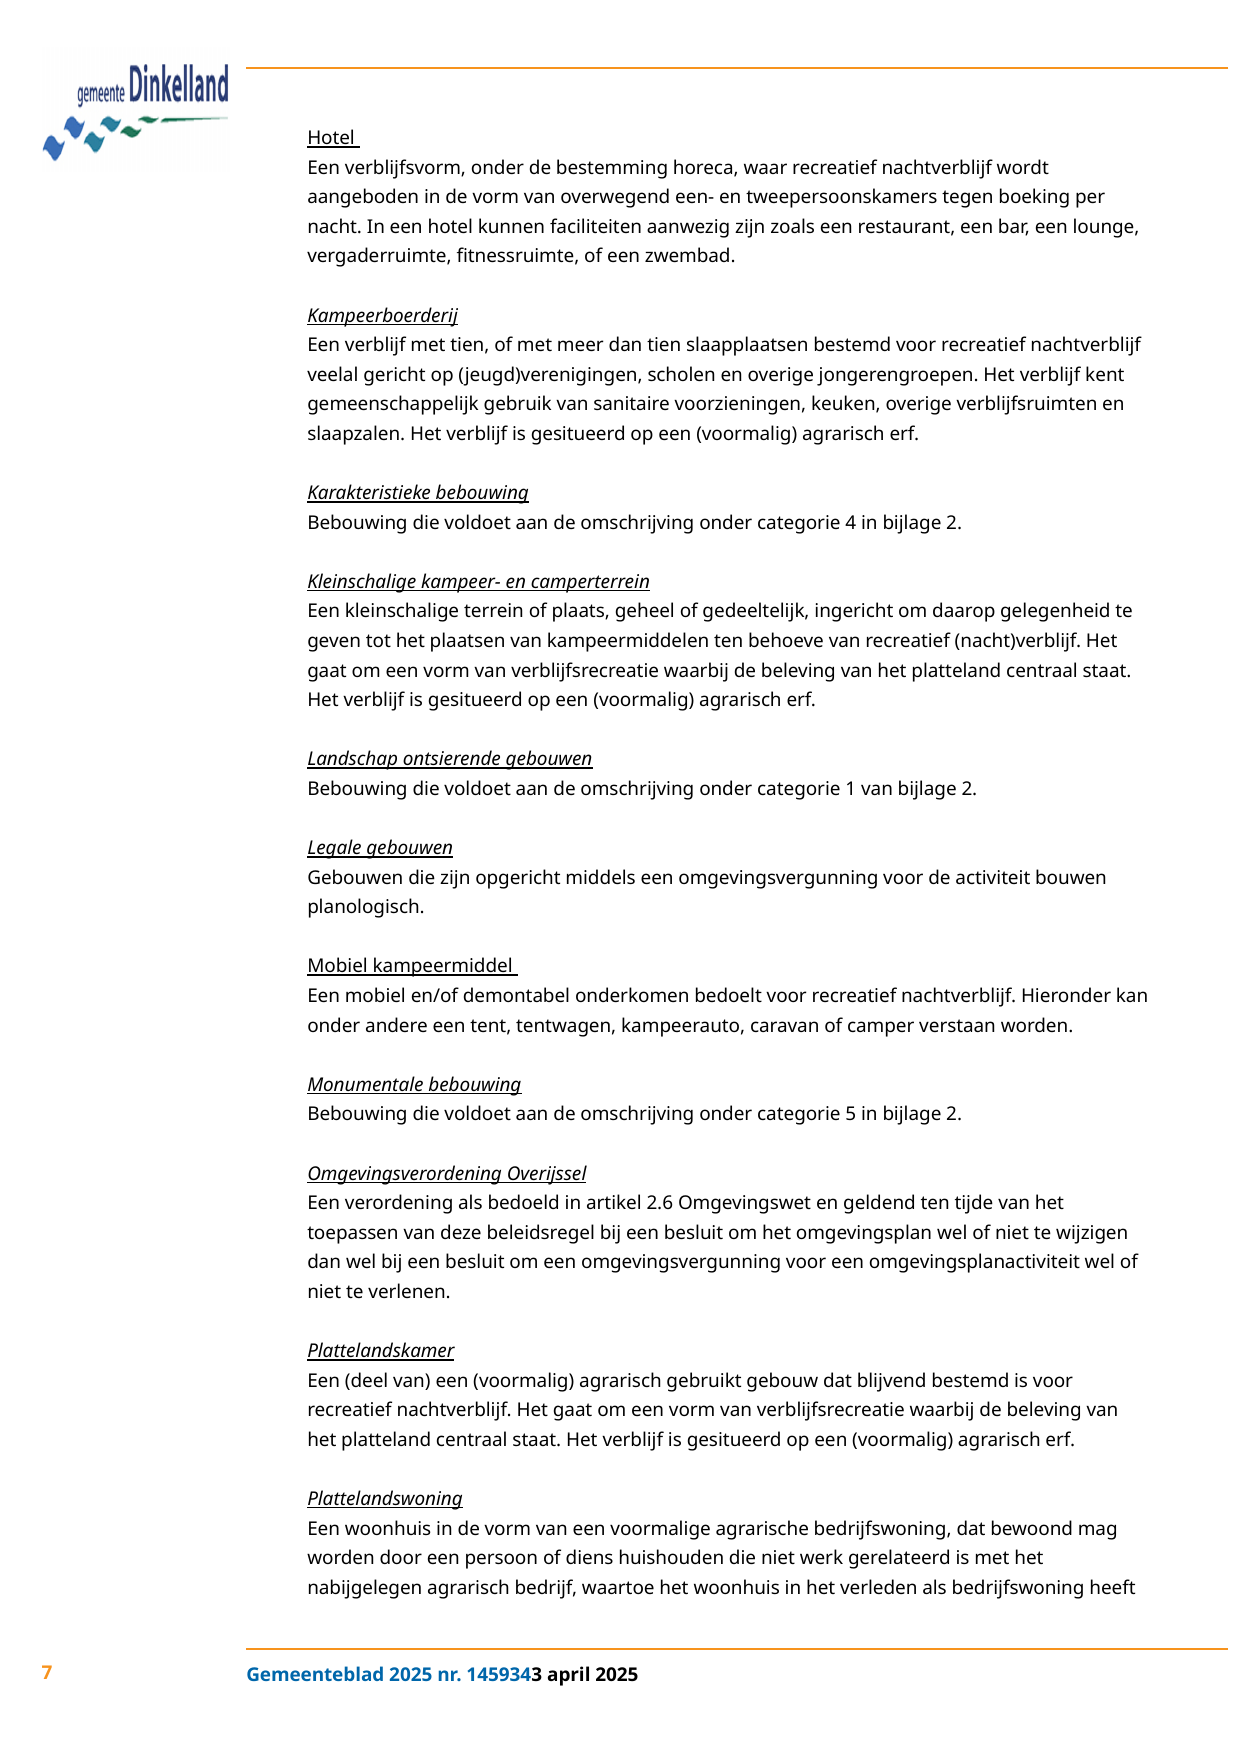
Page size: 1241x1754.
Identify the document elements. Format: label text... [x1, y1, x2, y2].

list Landschap ontsierende gebouwen [248, 746, 1152, 771]
list Bebouwing die voldoet aan de omschrijving onder categorie 1 van bijlage 2. [248, 775, 1152, 801]
list Een verblijfsvorm, onder de bestemming horeca, waar recreatief nachtverblijf wordt aangeboden in de vorm van overwegend een- en tweepersoonskamers tegen boeking per nacht. In een hotel kunnen faciliteiten aanwezig zijn zoals een restaurant, een bar, een lounge, vergaderruimte, fitnessruimte, of een zwembad. [248, 154, 1152, 268]
list Legale gebouwen [248, 834, 1152, 860]
list Monumentale bebouwing [248, 1071, 1152, 1097]
list Hotel [248, 124, 1152, 150]
list Bebouwing die voldoet aan de omschrijving onder categorie 4 in bijlage 2. [248, 509, 1152, 535]
list Mobiel kampeermiddel [248, 953, 1152, 978]
list Een (deel van) een (voormalig) agrarisch gebruikt gebouw dat blijvend bestemd is voor recreatief nachtverblijf. Het gaat om een vorm van verblijfsrecreatie waarbij de beleving van het platteland centraal staat. Het verblijf is gesitueerd op een (voormalig) agrarisch erf. [248, 1367, 1152, 1452]
list Een verordening als bedoeld in artikel 2.6 Omgevingswet en geldend ten tijde van het toepassen van deze beleidsregel bij een besluit om het omgevingsplan wel of niet te wijzigen dan wel bij een besluit om een omgevingsvergunning voor een omgevingsplanactiviteit wel of niet te verlenen. [248, 1189, 1152, 1304]
list Plattelandskamer [248, 1337, 1152, 1363]
list Gebouwen die zijn opgericht middels een omgevingsvergunning voor de activiteit bouwen planologisch. [248, 864, 1152, 919]
list Een kleinschalige terrein of plaats, geheel of gedeeltelijk, ingericht om daarop gelegenheid te geven tot het plaatsen van kampeermiddelen ten behoeve van recreatief (nacht)verblijf. Het gaat om een vorm van verblijfsrecreatie waarbij de beleving van het platteland centraal staat. Het verblijf is gesitueerd op een (voormalig) agrarisch erf. [248, 598, 1152, 712]
list Een woonhuis in de vorm van een voormalige agrarische bedrijfswoning, dat bewoond mag worden door een persoon of diens huishouden die niet werk gerelateerd is met het nabijgelegen agrarisch bedrijf, waartoe het woonhuis in het verleden als bedrijfswoning heeft [248, 1515, 1152, 1600]
list Omgevingsverordening Overijssel [248, 1160, 1152, 1186]
list Karakteristieke bebouwing [248, 479, 1152, 505]
list Kleinschalige kampeer- en camperterrein [248, 568, 1152, 594]
list Bebouwing die voldoet aan de omschrijving onder categorie 5 in bijlage 2. [248, 1101, 1152, 1126]
list Een verblijf met tien, of met meer dan tien slaapplaatsen bestemd voor recreatief nachtverblijf veelal gericht op (jeugd)verenigingen, scholen en overige jongerengroepen. Het verblijf kent gemeenschappelijk gebruik van sanitaire voorzieningen, keuken, overige verblijfsruimten en slaapzalen. Het verblijf is gesitueerd op een (voormalig) agrarisch erf. [248, 331, 1152, 446]
picture [41, 47, 231, 172]
list Een mobiel en/of demontabel onderkomen bedoelt voor recreatief nachtverblijf. Hieronder kan onder andere een tent, tentwagen, kampeerauto, caravan of camper verstaan worden. [248, 982, 1152, 1038]
list Kampeerboerderij [248, 302, 1152, 328]
list Plattelandswoning [248, 1485, 1152, 1511]
